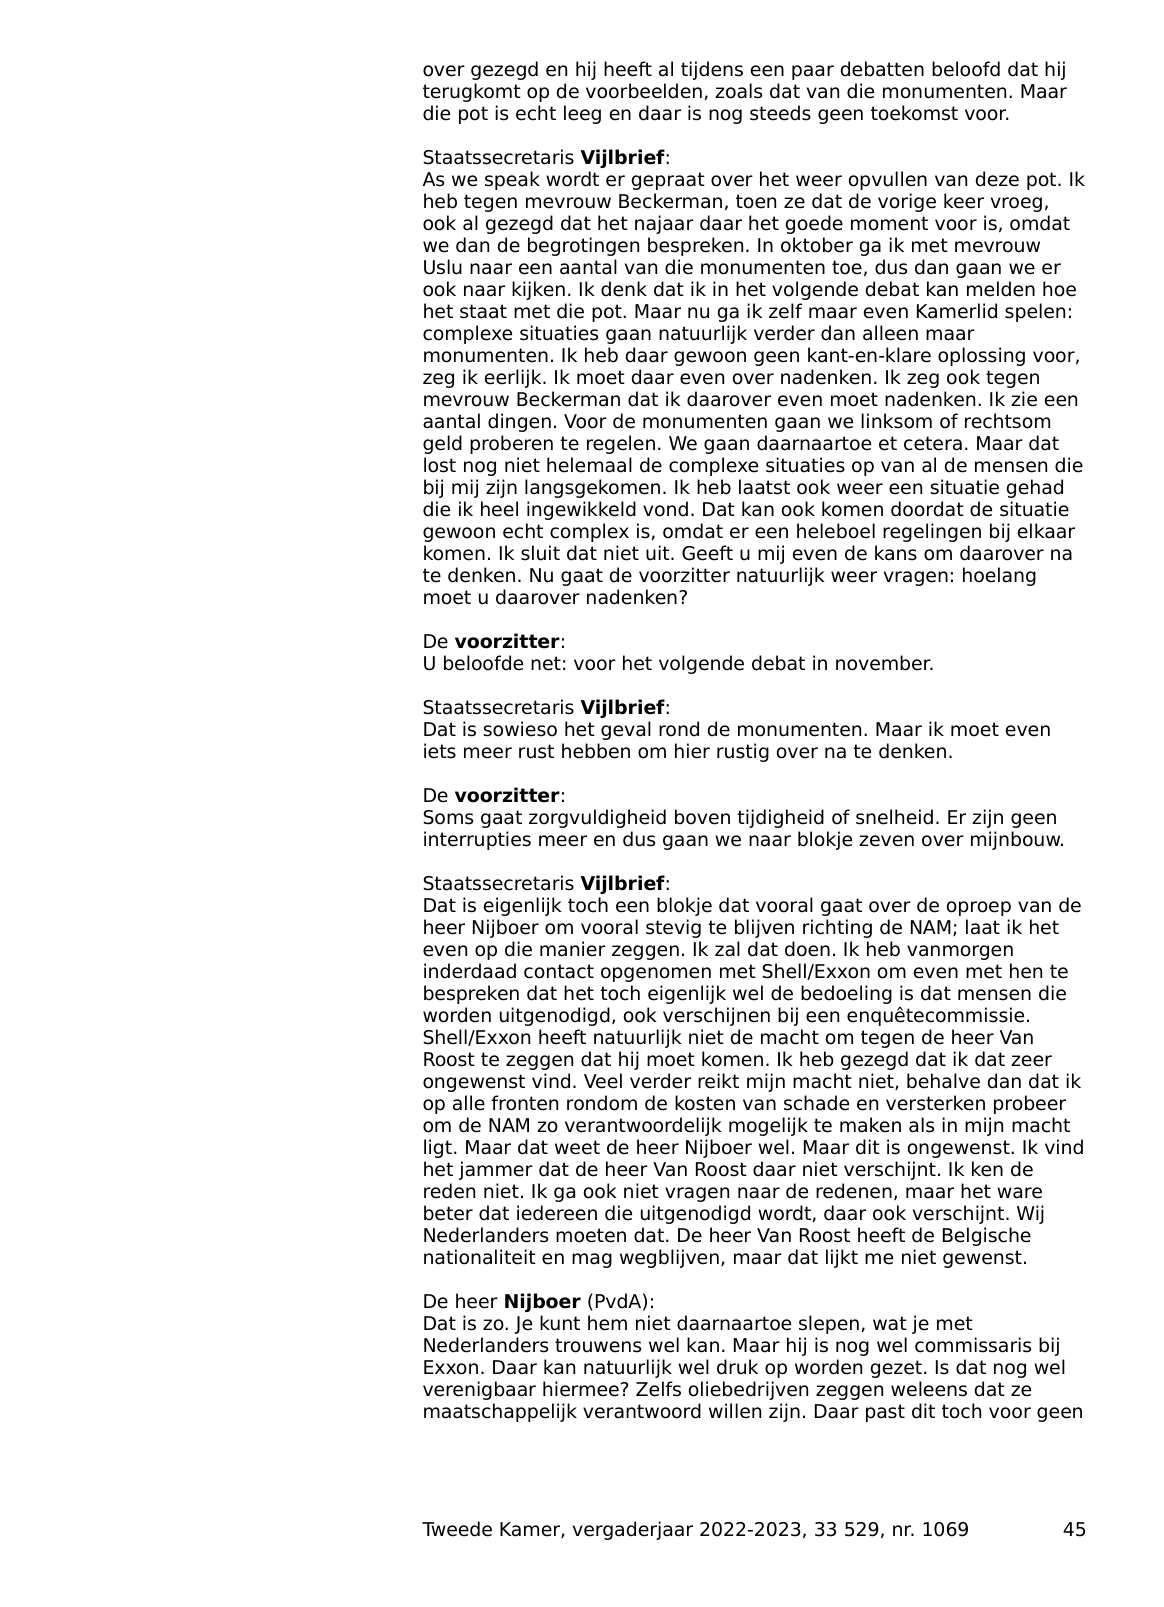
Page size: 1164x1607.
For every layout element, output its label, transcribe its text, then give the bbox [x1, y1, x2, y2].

text Dat is sowieso het geval rond de monumenten. Maar ik moet even iets meer rust hebben om hier rustig over na te denken. [422, 719, 1087, 763]
text De voorzitter: [422, 785, 1087, 807]
text Staatssecretaris Vijlbrief: [422, 147, 1087, 169]
text Staatssecretaris Vijlbrief: [422, 697, 1087, 719]
text As we speak wordt er gepraat over het weer opvullen van deze pot. Ik heb tegen mevrouw Beckerman, toen ze dat de vorige keer vroeg, ook al gezegd dat het najaar daar het goede moment voor is, omdat we dan de begrotingen bespreken. In oktober ga ik met mevrouw Uslu naar een aantal van die monumenten toe, dus dan gaan we er ook naar kijken. Ik denk dat ik in het volgende debat kan melden hoe het staat met die pot. Maar nu ga ik zelf maar even Kamerlid spelen: complexe situaties gaan natuurlijk verder dan alleen maar monumenten. Ik heb daar gewoon geen kant-en-klare oplossing voor, zeg ik eerlijk. Ik moet daar even over nadenken. Ik zeg ook tegen mevrouw Beckerman dat ik daarover even moet nadenken. Ik zie een aantal dingen. Voor de monumenten gaan we linksom of rechtsom geld proberen te regelen. We gaan daarnaartoe et cetera. Maar dat lost nog niet helemaal de complexe situaties op van al de mensen die bij mij zijn langsgekomen. Ik heb laatst ook weer een situatie gehad die ik heel ingewikkeld vond. Dat kan ook komen doordat de situatie gewoon echt complex is, omdat er een heleboel regelingen bij elkaar komen. Ik sluit dat niet uit. Geeft u mij even de kans om daarover na te denken. Nu gaat de voorzitter natuurlijk weer vragen: hoelang moet u daarover nadenken? [422, 169, 1087, 609]
text Dat is eigenlijk toch een blokje dat vooral gaat over de oproep van de heer Nijboer om vooral stevig te blijven richting de NAM; laat ik het even op die manier zeggen. Ik zal dat doen. Ik heb vanmorgen inderdaad contact opgenomen met Shell/Exxon om even met hen te bespreken dat het toch eigenlijk wel de bedoeling is dat mensen die worden uitgenodigd, ook verschijnen bij een enquêtecommissie. Shell/Exxon heeft natuurlijk niet de macht om tegen de heer Van Roost te zeggen dat hij moet komen. Ik heb gezegd dat ik dat zeer ongewenst vind. Veel verder reikt mijn macht niet, behalve dan dat ik op alle fronten rondom de kosten van schade en versterken probeer om de NAM zo verantwoordelijk mogelijk te maken als in mijn macht ligt. Maar dat weet de heer Nijboer wel. Maar dit is ongewenst. Ik vind het jammer dat de heer Van Roost daar niet verschijnt. Ik ken de reden niet. Ik ga ook niet vragen naar de redenen, maar het ware beter dat iedereen die uitgenodigd wordt, daar ook verschijnt. Wij Nederlanders moeten dat. De heer Van Roost heeft de Belgische nationaliteit en mag wegblijven, maar dat lijkt me niet gewenst. [422, 895, 1087, 1269]
text Soms gaat zorgvuldigheid boven tijdigheid of snelheid. Er zijn geen interrupties meer en dus gaan we naar blokje zeven over mijnbouw. [422, 807, 1087, 851]
text over gezegd en hij heeft al tijdens een paar debatten beloofd dat hij terugkomt op de voorbeelden, zoals dat van die monumenten. Maar die pot is echt leeg en daar is nog steeds geen toekomst voor. [422, 59, 1087, 125]
text De voorzitter: [422, 631, 1087, 653]
text U beloofde net: voor het volgende debat in november. [422, 653, 1087, 675]
text Staatssecretaris Vijlbrief: [422, 873, 1087, 895]
text De heer Nijboer (PvdA): [422, 1291, 1087, 1313]
text Dat is zo. Je kunt hem niet daarnaartoe slepen, wat je met Nederlanders trouwens wel kan. Maar hij is nog wel commissaris bij Exxon. Daar kan natuurlijk wel druk op worden gezet. Is dat nog wel verenigbaar hiermee? Zelfs oliebedrijven zeggen weleens dat ze maatschappelijk verantwoord willen zijn. Daar past dit toch voor geen [422, 1313, 1087, 1423]
